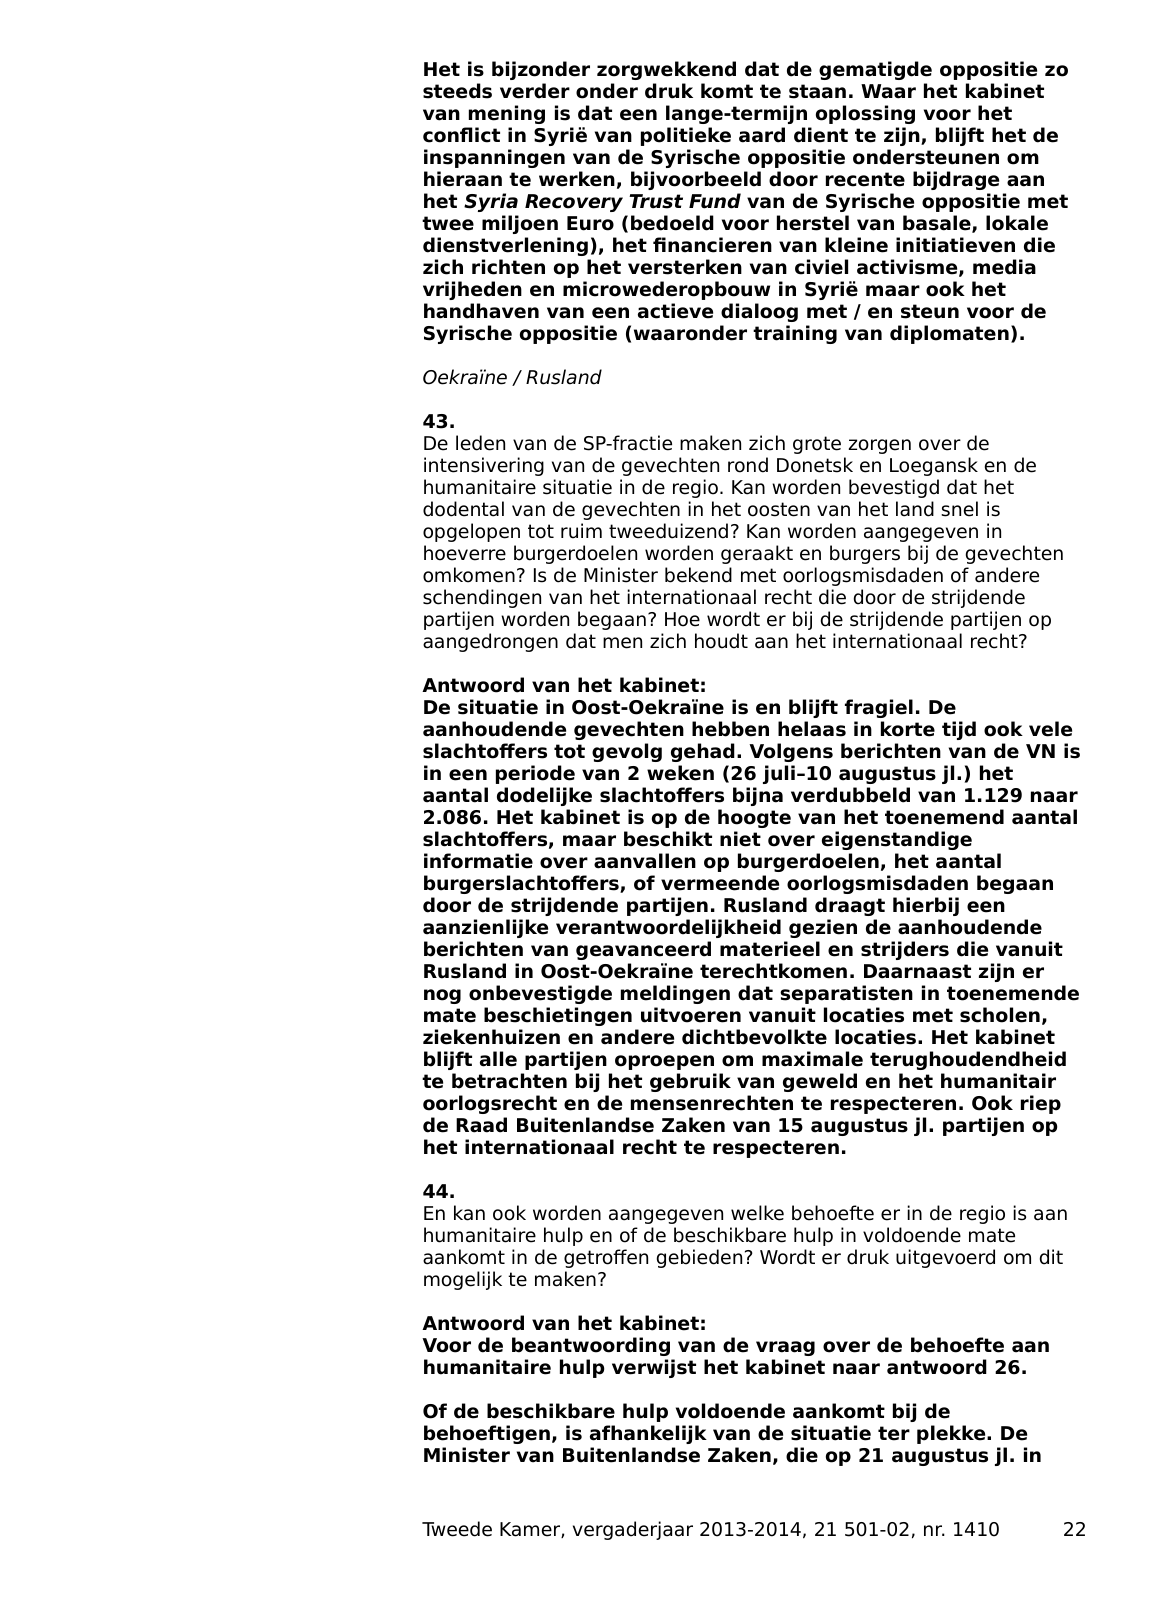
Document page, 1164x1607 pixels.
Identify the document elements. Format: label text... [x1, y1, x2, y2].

text Antwoord van het kabinet: [422, 1313, 1087, 1335]
text 44. [422, 1181, 1087, 1203]
text De situatie in Oost-Oekraïne is en blijft fragiel. De aanhoudende gevechten hebben helaas in korte tijd ook vele slachtoffers tot gevolg gehad. Volgens berichten van de VN is in een periode van 2 weken (26 juli–10 augustus jl.) het aantal dodelijke slachtoffers bijna verdubbeld van 1.129 naar 2.086. Het kabinet is op de hoogte van het toenemend aantal slachtoffers, maar beschikt niet over eigenstandige informatie over aanvallen op burgerdoelen, het aantal burgerslachtoffers, of vermeende oorlogsmisdaden begaan door de strijdende partijen. Rusland draagt hierbij een aanzienlijke verantwoordelijkheid gezien de aanhoudende berichten van geavanceerd materieel en strijders die vanuit Rusland in Oost-Oekraïne terechtkomen. Daarnaast zijn er nog onbevestigde meldingen dat separatisten in toenemende mate beschietingen uitvoeren vanuit locaties met scholen, ziekenhuizen en andere dichtbevolkte locaties. Het kabinet blijft alle partijen oproepen om maximale terughoudendheid te betrachten bij het gebruik van geweld en het humanitair oorlogsrecht en de mensenrechten te respecteren. Ook riep de Raad Buitenlandse Zaken van 15 augustus jl. partijen op het internationaal recht te respecteren. [422, 697, 1087, 1159]
subtitle Oekraïne / Rusland [422, 367, 1087, 389]
text De leden van de SP-fractie maken zich grote zorgen over de intensivering van de gevechten rond Donetsk en Loegansk en de humanitaire situatie in de regio. Kan worden bevestigd dat het dodental van de gevechten in het oosten van het land snel is opgelopen tot ruim tweeduizend? Kan worden aangegeven in hoeverre burgerdoelen worden geraakt en burgers bij de gevechten omkomen? Is de Minister bekend met oorlogsmisdaden of andere schendingen van het internationaal recht die door de strijdende partijen worden begaan? Hoe wordt er bij de strijdende partijen op aangedrongen dat men zich houdt aan het internationaal recht? [422, 433, 1087, 653]
text Antwoord van het kabinet: [422, 675, 1087, 697]
text Het is bijzonder zorgwekkend dat de gematigde oppositie zo steeds verder onder druk komt te staan. Waar het kabinet van mening is dat een lange-termijn oplossing voor het conflict in Syrië van politieke aard dient te zijn, blijft het de inspanningen van de Syrische oppositie ondersteunen om hieraan te werken, bijvoorbeeld door recente bijdrage aan het Syria Recovery Trust Fund van de Syrische oppositie met twee miljoen Euro (bedoeld voor herstel van basale, lokale dienstverlening), het financieren van kleine initiatieven die zich richten op het versterken van civiel activisme, media vrijheden en microwederopbouw in Syrië maar ook het handhaven van een actieve dialoog met / en steun voor de Syrische oppositie (waaronder training van diplomaten). [422, 59, 1087, 345]
text En kan ook worden aangegeven welke behoefte er in de regio is aan humanitaire hulp en of de beschikbare hulp in voldoende mate aankomt in de getroffen gebieden? Wordt er druk uitgevoerd om dit mogelijk te maken? [422, 1203, 1087, 1291]
text Voor de beantwoording van de vraag over de behoefte aan humanitaire hulp verwijst het kabinet naar antwoord 26. [422, 1335, 1087, 1379]
text Of de beschikbare hulp voldoende aankomt bij de behoeftigen, is afhankelijk van de situatie ter plekke. De Minister van Buitenlandse Zaken, die op 21 augustus jl. in [422, 1401, 1087, 1467]
text 43. [422, 411, 1087, 433]
